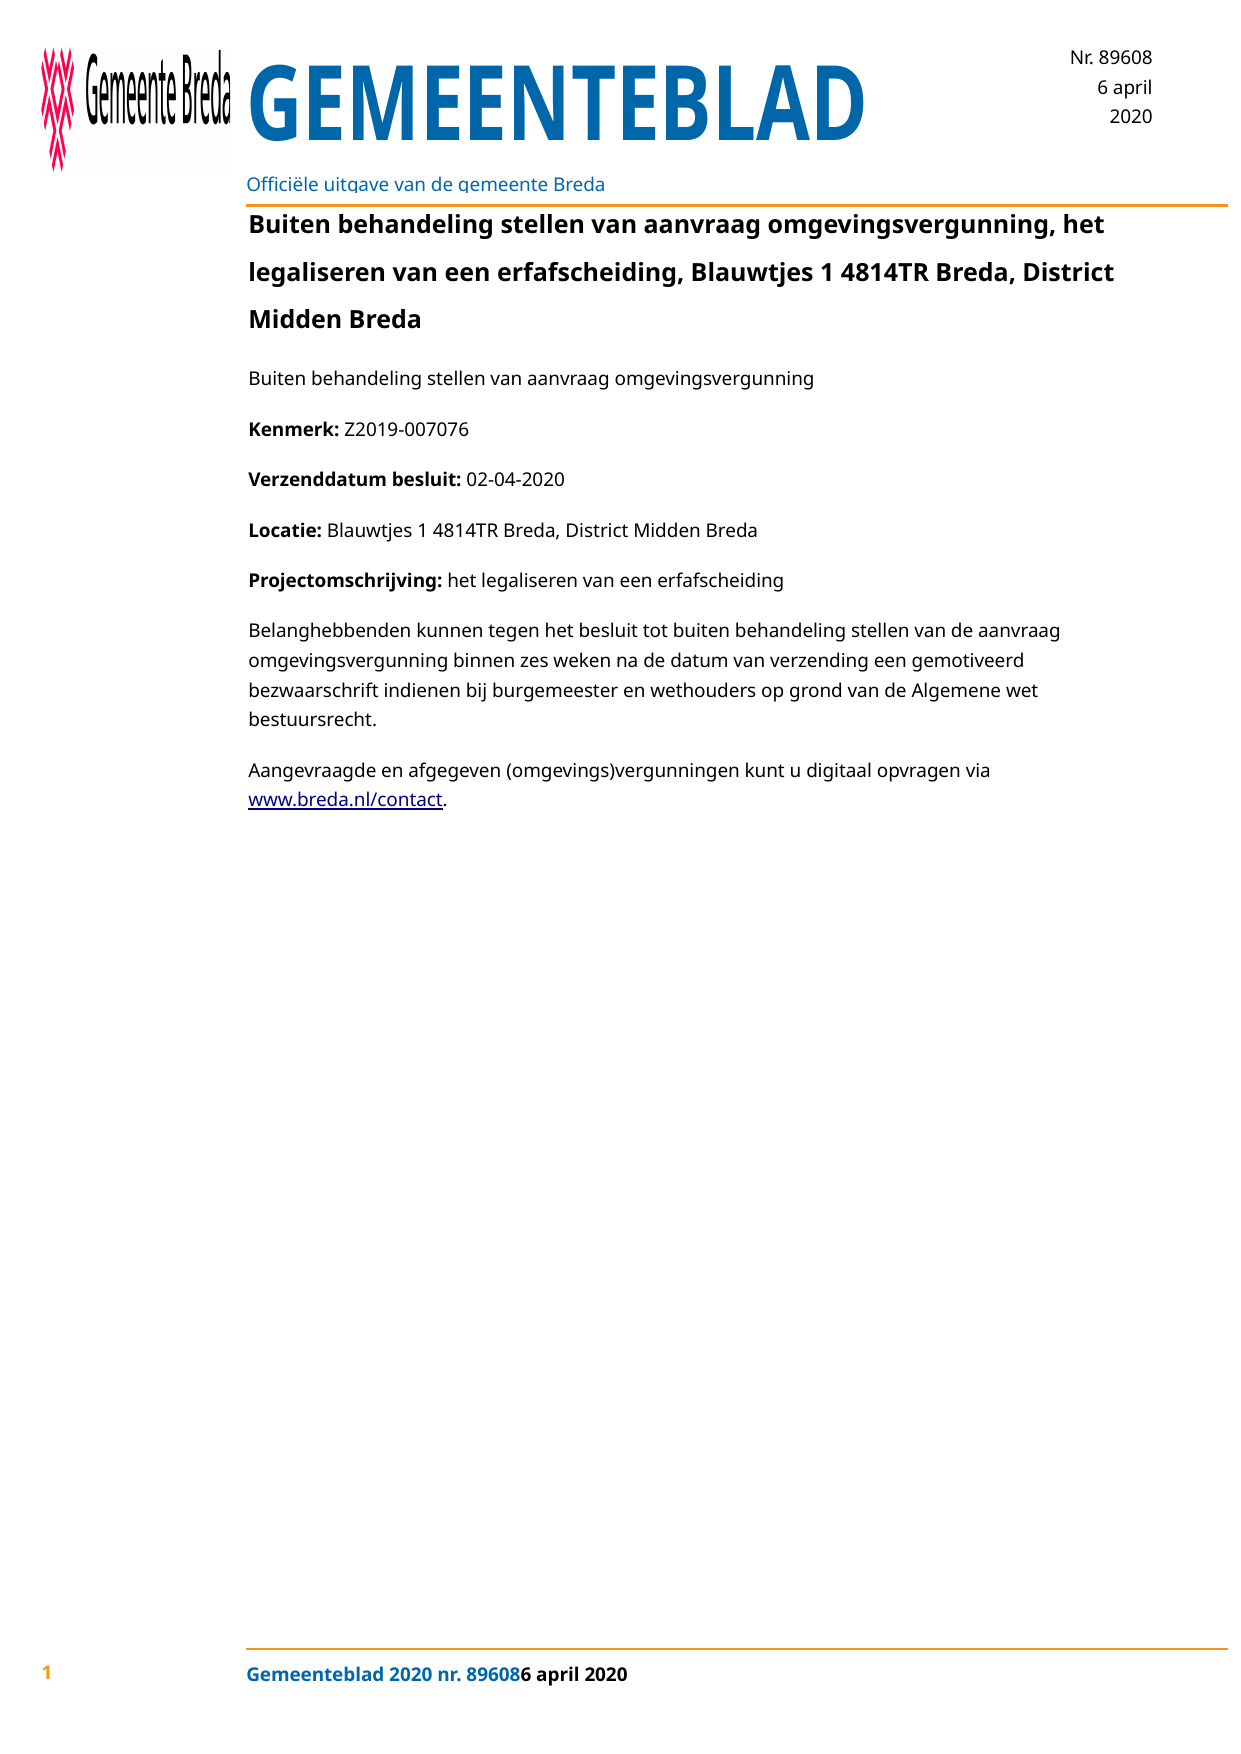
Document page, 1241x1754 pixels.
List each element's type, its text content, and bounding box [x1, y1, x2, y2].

text Aangevraagde en afgegeven (omgevings)vergunningen kunt u digitaal opvragen via www.breda.nl/contact. [248, 757, 1152, 812]
text Locatie: Blauwtjes 1 4814TR Breda, District Midden Breda [248, 517, 1152, 542]
text Buiten behandeling stellen van aanvraag omgevingsvergunning, het legaliseren van een erfafscheiding, Blauwtjes 1 4814TR Breda, District Midden Breda [248, 207, 1152, 336]
text Kenmerk: Z2019-007076 [248, 416, 1152, 442]
text Belanghebbenden kunnen tegen het besluit tot buiten behandeling stellen van de aanvraag omgevingsvergunning binnen zes weken na de datum van verzending een gemotiveerd bezwaarschrift indienen bij burgemeester en wethouders op grond van de Algemene wet bestuursrecht. [248, 618, 1152, 732]
text Projectomschrijving: het legaliseren van een erfafscheiding [248, 567, 1152, 593]
picture [41, 47, 231, 172]
text Verzenddatum besluit: 02-04-2020 [248, 466, 1152, 492]
text Buiten behandeling stellen van aanvraag omgevingsvergunning [248, 366, 1152, 391]
